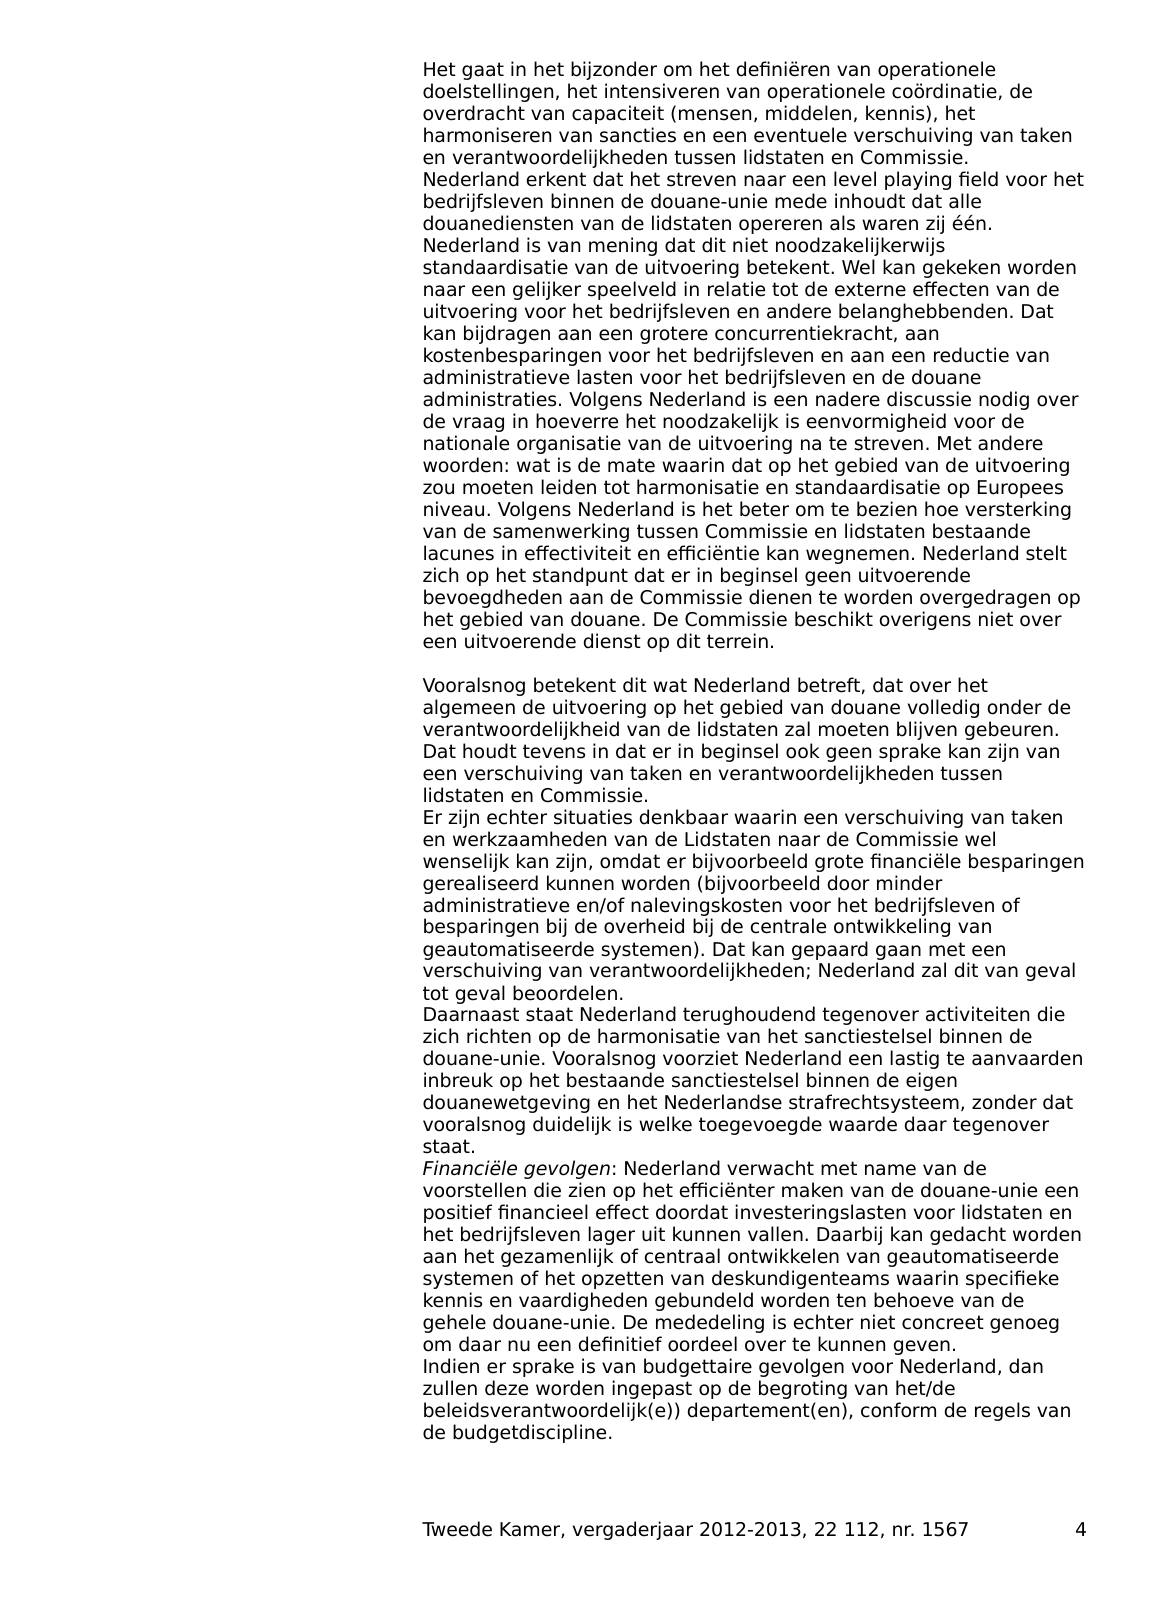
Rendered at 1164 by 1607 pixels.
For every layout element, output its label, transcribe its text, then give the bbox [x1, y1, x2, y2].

text Het gaat in het bijzonder om het definiëren van operationele doelstellingen, het intensiveren van operationele coördinatie, de overdracht van capaciteit (mensen, middelen, kennis), het harmoniseren van sancties en een eventuele verschuiving van taken en verantwoordelijkheden tussen lidstaten en Commissie. [422, 59, 1087, 169]
text Indien er sprake is van budgettaire gevolgen voor Nederland, dan zullen deze worden ingepast op de begroting van het/de beleidsverantwoordelijk(e)) departement(en), conform de regels van de budgetdiscipline. [422, 1356, 1087, 1444]
text Nederland erkent dat het streven naar een level playing field voor het bedrijfsleven binnen de douane-unie mede inhoudt dat alle douanediensten van de lidstaten opereren als waren zij één. Nederland is van mening dat dit niet noodzakelijkerwijs standaardisatie van de uitvoering betekent. Wel kan gekeken worden naar een gelijker speelveld in relatie tot de externe effecten van de uitvoering voor het bedrijfsleven en andere belanghebbenden. Dat kan bijdragen aan een grotere concurrentiekracht, aan kostenbesparingen voor het bedrijfsleven en aan een reductie van administratieve lasten voor het bedrijfsleven en de douane administraties. Volgens Nederland is een nadere discussie nodig over de vraag in hoeverre het noodzakelijk is eenvormigheid voor de nationale organisatie van de uitvoering na te streven. Met andere woorden: wat is de mate waarin dat op het gebied van de uitvoering zou moeten leiden tot harmonisatie en standaardisatie op Europees niveau. Volgens Nederland is het beter om te bezien hoe versterking van de samenwerking tussen Commissie en lidstaten bestaande lacunes in effectiviteit en efficiëntie kan wegnemen. Nederland stelt zich op het standpunt dat er in beginsel geen uitvoerende bevoegdheden aan de Commissie dienen te worden overgedragen op het gebied van douane. De Commissie beschikt overigens niet over een uitvoerende dienst op dit terrein. [422, 169, 1087, 652]
text Er zijn echter situaties denkbaar waarin een verschuiving van taken en werkzaamheden van de Lidstaten naar de Commissie wel wenselijk kan zijn, omdat er bijvoorbeeld grote financiële besparingen gerealiseerd kunnen worden (bijvoorbeeld door minder administratieve en/of nalevingskosten voor het bedrijfsleven of besparingen bij de overheid bij de centrale ontwikkeling van geautomatiseerde systemen). Dat kan gepaard gaan met een verschuiving van verantwoordelijkheden; Nederland zal dit van geval tot geval beoordelen. [422, 807, 1087, 1004]
text Daarnaast staat Nederland terughoudend tegenover activiteiten die zich richten op de harmonisatie van het sanctiestelsel binnen de douane-unie. Vooralsnog voorziet Nederland een lastig te aanvaarden inbreuk op het bestaande sanctiestelsel binnen de eigen douanewetgeving en het Nederlandse strafrechtsysteem, zonder dat vooralsnog duidelijk is welke toegevoegde waarde daar tegenover staat. [422, 1004, 1087, 1158]
text Vooralsnog betekent dit wat Nederland betreft, dat over het algemeen de uitvoering op het gebied van douane volledig onder de verantwoordelijkheid van de lidstaten zal moeten blijven gebeuren. Dat houdt tevens in dat er in beginsel ook geen sprake kan zijn van een verschuiving van taken en verantwoordelijkheden tussen lidstaten en Commissie. [422, 675, 1087, 807]
text Financiële gevolgen: Nederland verwacht met name van de voorstellen die zien op het efficiënter maken van de douane-unie een positief financieel effect doordat investeringslasten voor lidstaten en het bedrijfsleven lager uit kunnen vallen. Daarbij kan gedacht worden aan het gezamenlijk of centraal ontwikkelen van geautomatiseerde systemen of het opzetten van deskundigenteams waarin specifieke kennis en vaardigheden gebundeld worden ten behoeve van de gehele douane-unie. De mededeling is echter niet concreet genoeg om daar nu een definitief oordeel over te kunnen geven. [422, 1158, 1087, 1356]
